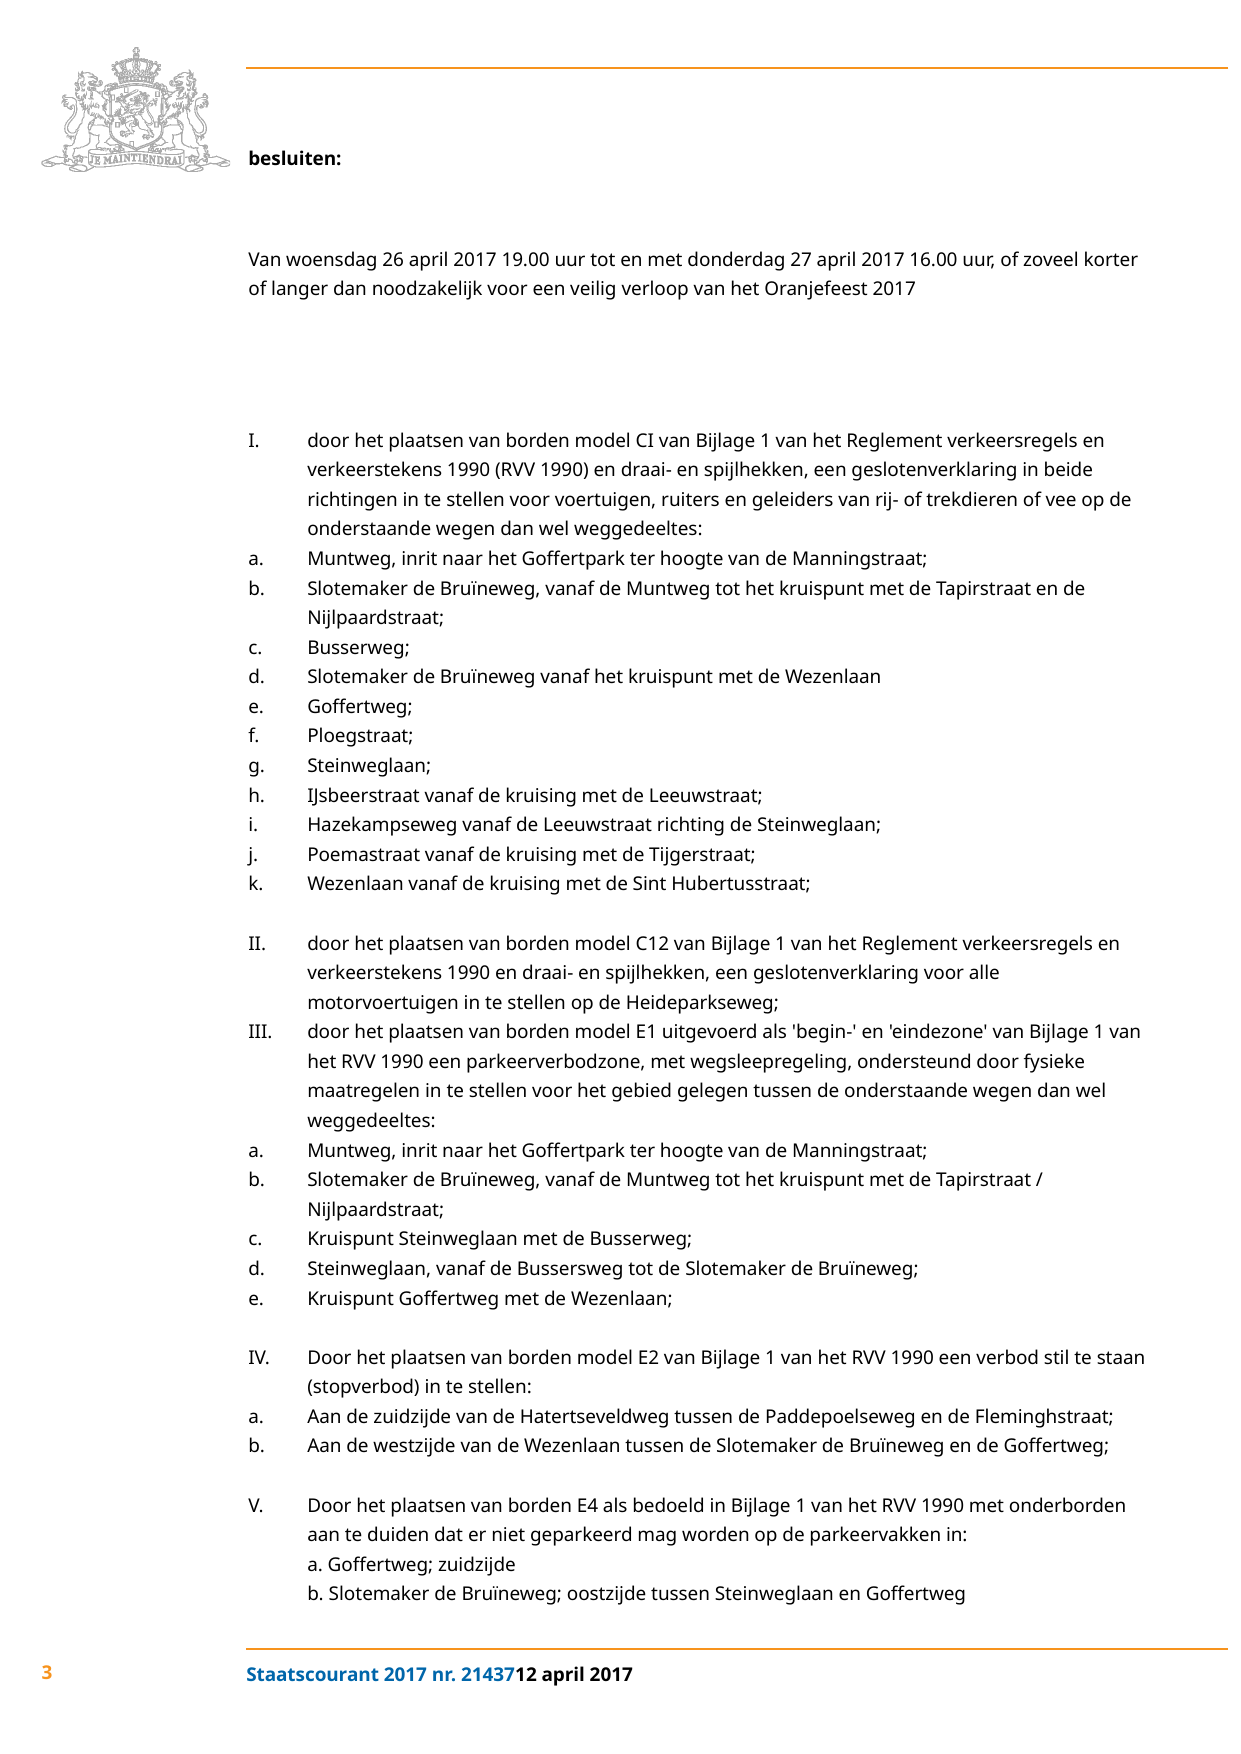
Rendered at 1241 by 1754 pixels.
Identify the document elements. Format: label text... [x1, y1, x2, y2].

list b. Slotemaker de Bruïneweg; oostzijde tussen Steinweglaan en Goffertweg [248, 1581, 1152, 1606]
list Slotemaker de Bruïneweg vanaf het kruispunt met de Wezenlaan [248, 663, 1152, 689]
list Wezenlaan vanaf de kruising met de Sint Hubertusstraat; [248, 871, 1152, 896]
list door het plaatsen van borden model C12 van Bijlage 1 van het Reglement verkeersregels en verkeerstekens 1990 en draai- en spijlhekken, een geslotenverklaring voor alle motorvoertuigen in te stellen op de Heideparkseweg; [248, 930, 1152, 1015]
list Door het plaatsen van borden E4 als bedoeld in Bijlage 1 van het RVV 1990 met onderborden aan te duiden dat er niet geparkeerd mag worden op de parkeervakken in: [248, 1492, 1152, 1547]
list Steinweglaan, vanaf de Bussersweg tot de Slotemaker de Bruïneweg; [248, 1255, 1152, 1281]
list Door het plaatsen van borden model E2 van Bijlage 1 van het RVV 1990 een verbod stil te staan (stopverbod) in te stellen: [248, 1344, 1152, 1399]
picture [41, 47, 231, 172]
list a. Goffertweg; zuidzijde [248, 1551, 1152, 1577]
list Slotemaker de Bruïneweg, vanaf de Muntweg tot het kruispunt met de Tapirstraat / Nijlpaardstraat; [248, 1166, 1152, 1222]
list Busserweg; [248, 634, 1152, 660]
list door het plaatsen van borden model E1 uitgevoerd als 'begin-' en 'eindezone' van Bijlage 1 van het RVV 1990 een parkeerverbodzone, met wegsleepregeling, ondersteund door fysieke maatregelen in te stellen voor het gebied gelegen tussen de onderstaande wegen dan wel weggedeeltes: [248, 1018, 1152, 1133]
list Goffertweg; [248, 693, 1152, 719]
list door het plaatsen van borden model CI van Bijlage 1 van het Reglement verkeersregels en verkeerstekens 1990 (RVV 1990) en draai- en spijlhekken, een geslotenverklaring in beide richtingen in te stellen voor voertuigen, ruiters en geleiders van rij- of trekdieren of vee op de onderstaande wegen dan wel weggedeeltes: [248, 427, 1152, 541]
list Slotemaker de Bruïneweg, vanaf de Muntweg tot het kruispunt met de Tapirstraat en de Nijlpaardstraat; [248, 575, 1152, 630]
list Muntweg, inrit naar het Goffertpark ter hoogte van de Manningstraat; [248, 545, 1152, 571]
list Kruispunt Goffertweg met de Wezenlaan; [248, 1285, 1152, 1311]
list Ploegstraat; [248, 723, 1152, 748]
list Muntweg, inrit naar het Goffertpark ter hoogte van de Manningstraat; [248, 1137, 1152, 1163]
text Van woensdag 26 april 2017 19.00 uur tot en met donderdag 27 april 2017 16.00 uur, of zoveel korter of langer dan noodzakelijk voor een veilig verloop van het Oranjefeest 2017 [248, 246, 1152, 301]
list IJsbeerstraat vanaf de kruising met de Leeuwstraat; [248, 782, 1152, 808]
list Aan de westzijde van de Wezenlaan tussen de Slotemaker de Bruïneweg en de Goffertweg; [248, 1433, 1152, 1458]
list Hazekampseweg vanaf de Leeuwstraat richting de Steinweglaan; [248, 811, 1152, 837]
list Poemastraat vanaf de kruising met de Tijgerstraat; [248, 841, 1152, 867]
list Steinweglaan; [248, 752, 1152, 778]
list Kruispunt Steinweglaan met de Busserweg; [248, 1226, 1152, 1251]
list Aan de zuidzijde van de Hatertseveldweg tussen de Paddepoelseweg en de Fleminghstraat; [248, 1403, 1152, 1429]
text besluiten: [248, 145, 1152, 171]
